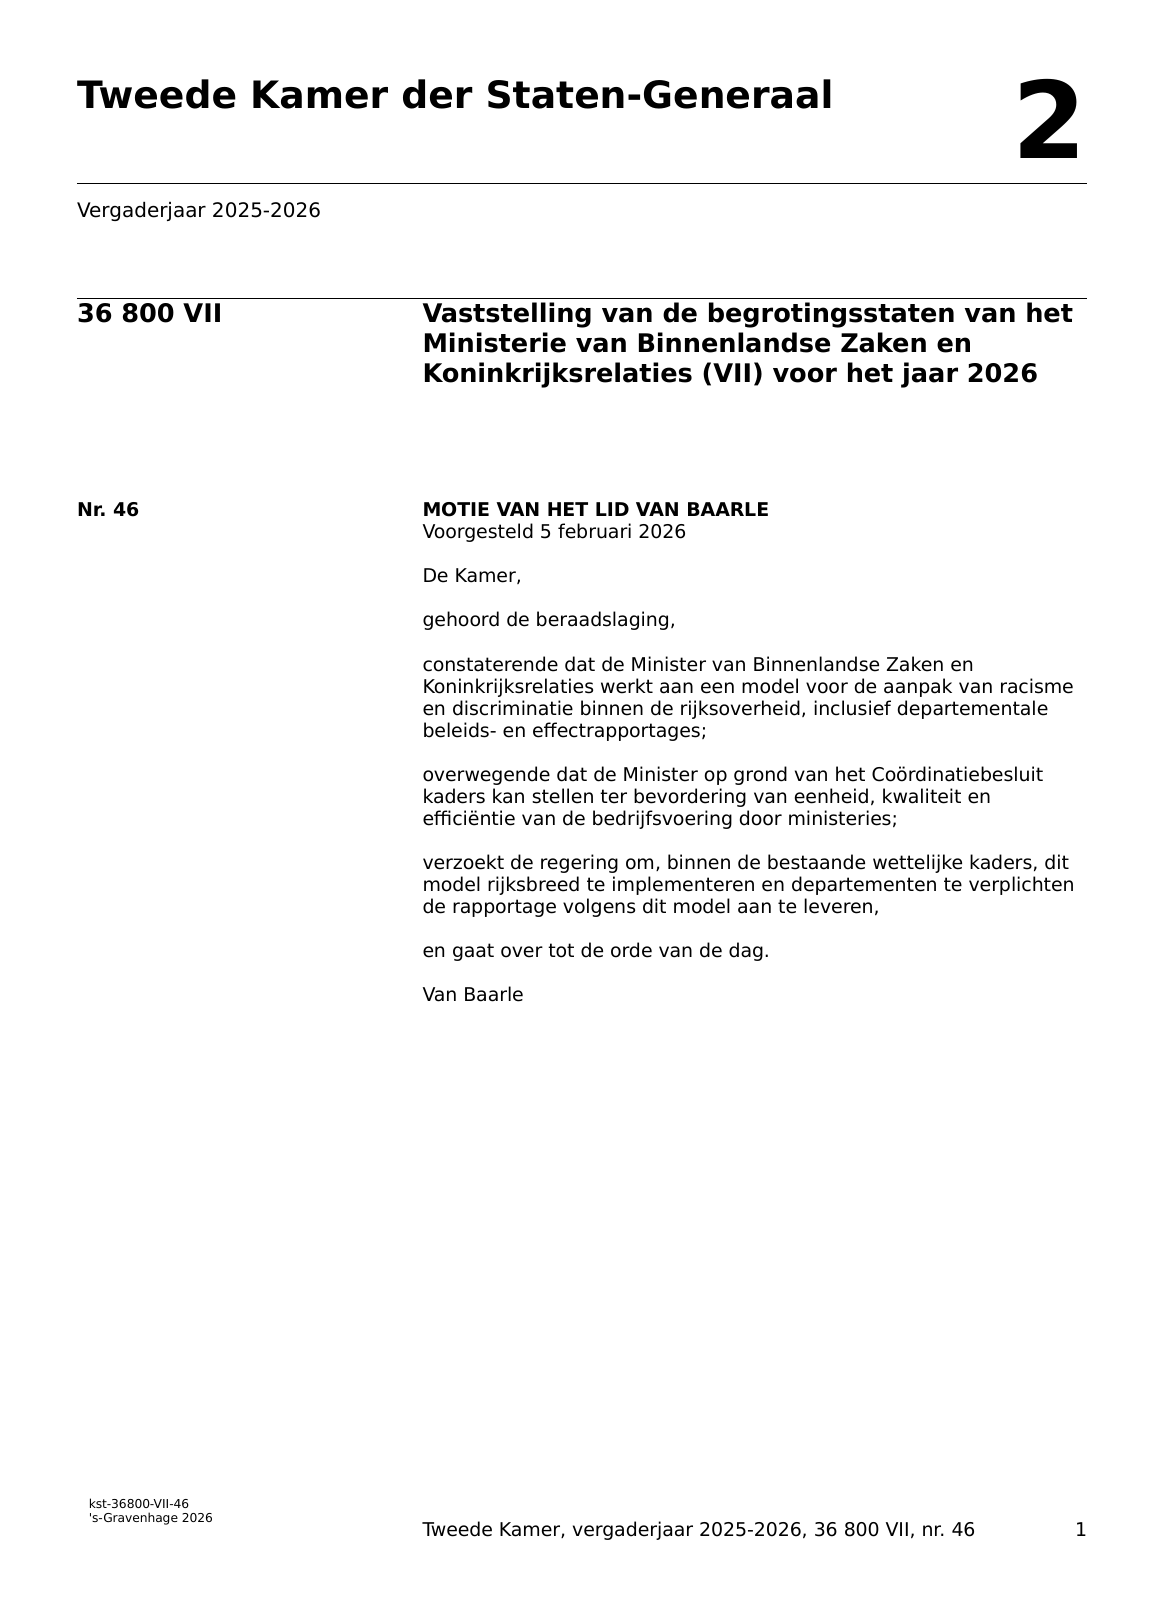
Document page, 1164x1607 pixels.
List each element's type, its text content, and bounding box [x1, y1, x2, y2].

text kst-36800-VII-46 [88, 1497, 323, 1511]
text en gaat over tot de orde van de dag. [422, 940, 1087, 962]
text gehoord de beraadslaging, [422, 609, 1087, 631]
text De Kamer, [422, 565, 1087, 587]
text constaterende dat de Minister van Binnenlandse Zaken en Koninkrijksrelaties werkt aan een model voor de aanpak van racisme en discriminatie binnen de rijksoverheid, inclusief departementale beleids- en effectrapportages; [422, 653, 1087, 741]
text Voorgesteld 5 februari 2026 [422, 521, 1087, 543]
table_cell Vergaderjaar 2025-2026 [77, 184, 1087, 298]
subtitle 36 800 VII Vaststelling van de begrotingsstaten van het Ministerie van Binnenlandse Zaken en Koninkrijksrelaties (VII) voor het jaar 2026 [77, 299, 1087, 388]
table_header 2 [886, 59, 1087, 183]
table_header Tweede Kamer der Staten-Generaal [77, 59, 886, 183]
text overwegende dat de Minister op grond van het Coördinatiebesluit kaders kan stellen ter bevordering van eenheid, kwaliteit en efficiëntie van de bedrijfsvoering door ministeries; [422, 764, 1087, 829]
subtitle Nr. 46 MOTIE VAN HET LID VAN BAARLE [77, 499, 1087, 521]
text Van Baarle [422, 984, 1087, 1006]
text verzoekt de regering om, binnen de bestaande wettelijke kaders, dit model rijksbreed te implementeren en departementen te verplichten de rapportage volgens dit model aan te leveren, [422, 852, 1087, 918]
text 's-Gravenhage 2026 [88, 1511, 323, 1525]
